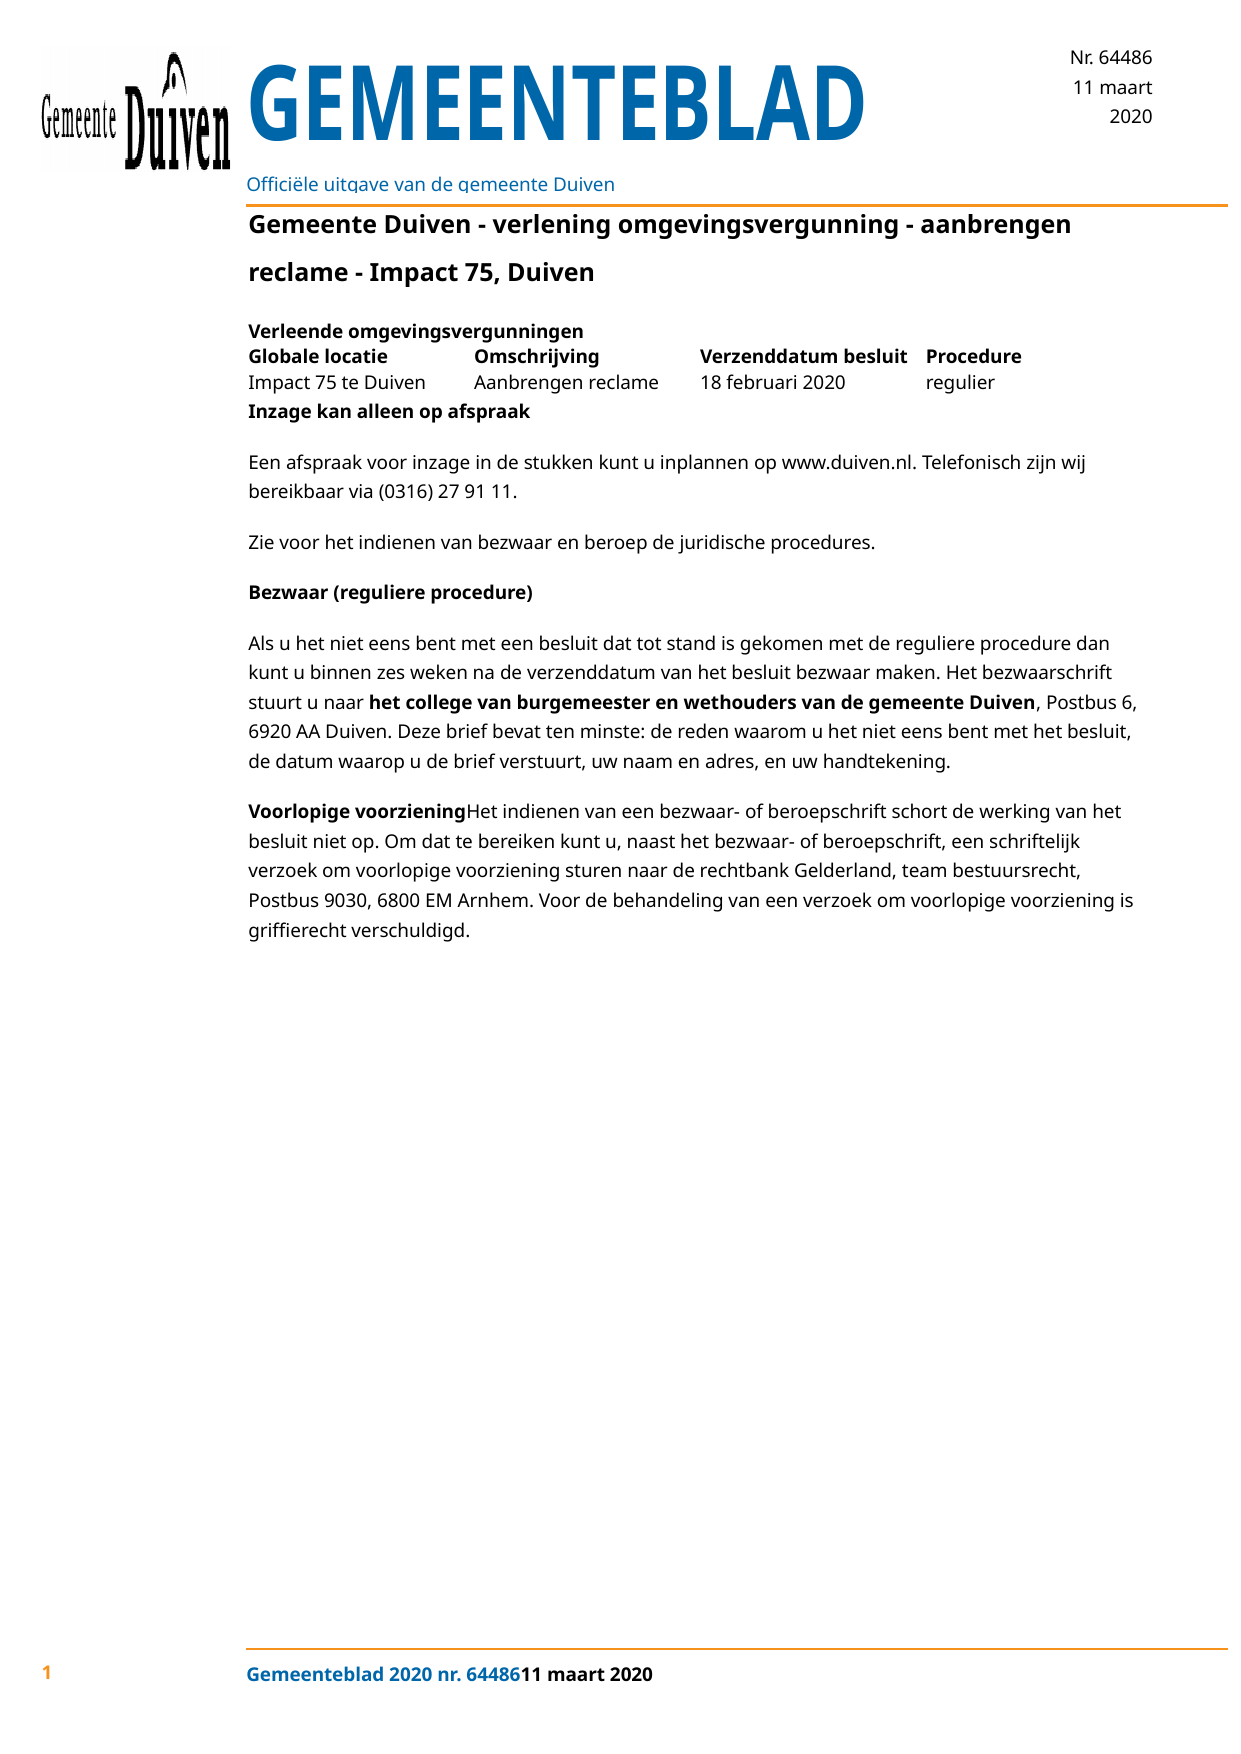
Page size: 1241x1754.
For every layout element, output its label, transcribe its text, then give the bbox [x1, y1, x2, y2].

table_cell Impact 75 te Duiven [248, 370, 474, 395]
table_cell regulier [926, 370, 1152, 395]
table_cell Verzenddatum besluit [700, 344, 926, 369]
text Inzage kan alleen op afspraak [248, 398, 1152, 424]
text Een afspraak voor inzage in de stukken kunt u inplannen op www.duiven.nl. Telefonisch zijn wij bereikbaar via (0316) 27 91 11. [248, 449, 1152, 504]
text Bezwaar (reguliere procedure) [248, 579, 1152, 605]
table_header Verleende omgevingsvergunningen [248, 318, 1152, 344]
table_cell Procedure [926, 344, 1152, 369]
picture [41, 47, 231, 172]
table_cell Aanbrengen reclame [474, 370, 700, 395]
text Voorlopige voorzieningHet indienen van een bezwaar- of beroepschrift schort de werking van het besluit niet op. Om dat te bereiken kunt u, naast het bezwaar- of beroepschrift, een schriftelijk verzoek om voorlopige voorziening sturen naar de rechtbank Gelderland, team bestuursrecht, Postbus 9030, 6800 EM Arnhem. Voor de behandeling van een verzoek om voorlopige voorziening is griffierecht verschuldigd. [248, 798, 1152, 942]
text Zie voor het indienen van bezwaar en beroep de juridische procedures. [248, 529, 1152, 554]
table_cell Omschrijving [474, 344, 700, 369]
table_cell 18 februari 2020 [700, 370, 926, 395]
text Gemeente Duiven - verlening omgevingsvergunning - aanbrengen reclame - Impact 75, Duiven [248, 207, 1152, 288]
text Als u het niet eens bent met een besluit dat tot stand is gekomen met de reguliere procedure dan kunt u binnen zes weken na de verzenddatum van het besluit bezwaar maken. Het bezwaarschrift stuurt u naar het college van burgemeester en wethouders van de gemeente Duiven, Postbus 6, 6920 AA Duiven. Deze brief bevat ten minste: de reden waarom u het niet eens bent met het besluit, de datum waarop u de brief verstuurt, uw naam en adres, en uw handtekening. [248, 630, 1152, 774]
table_cell Globale locatie [248, 344, 474, 369]
